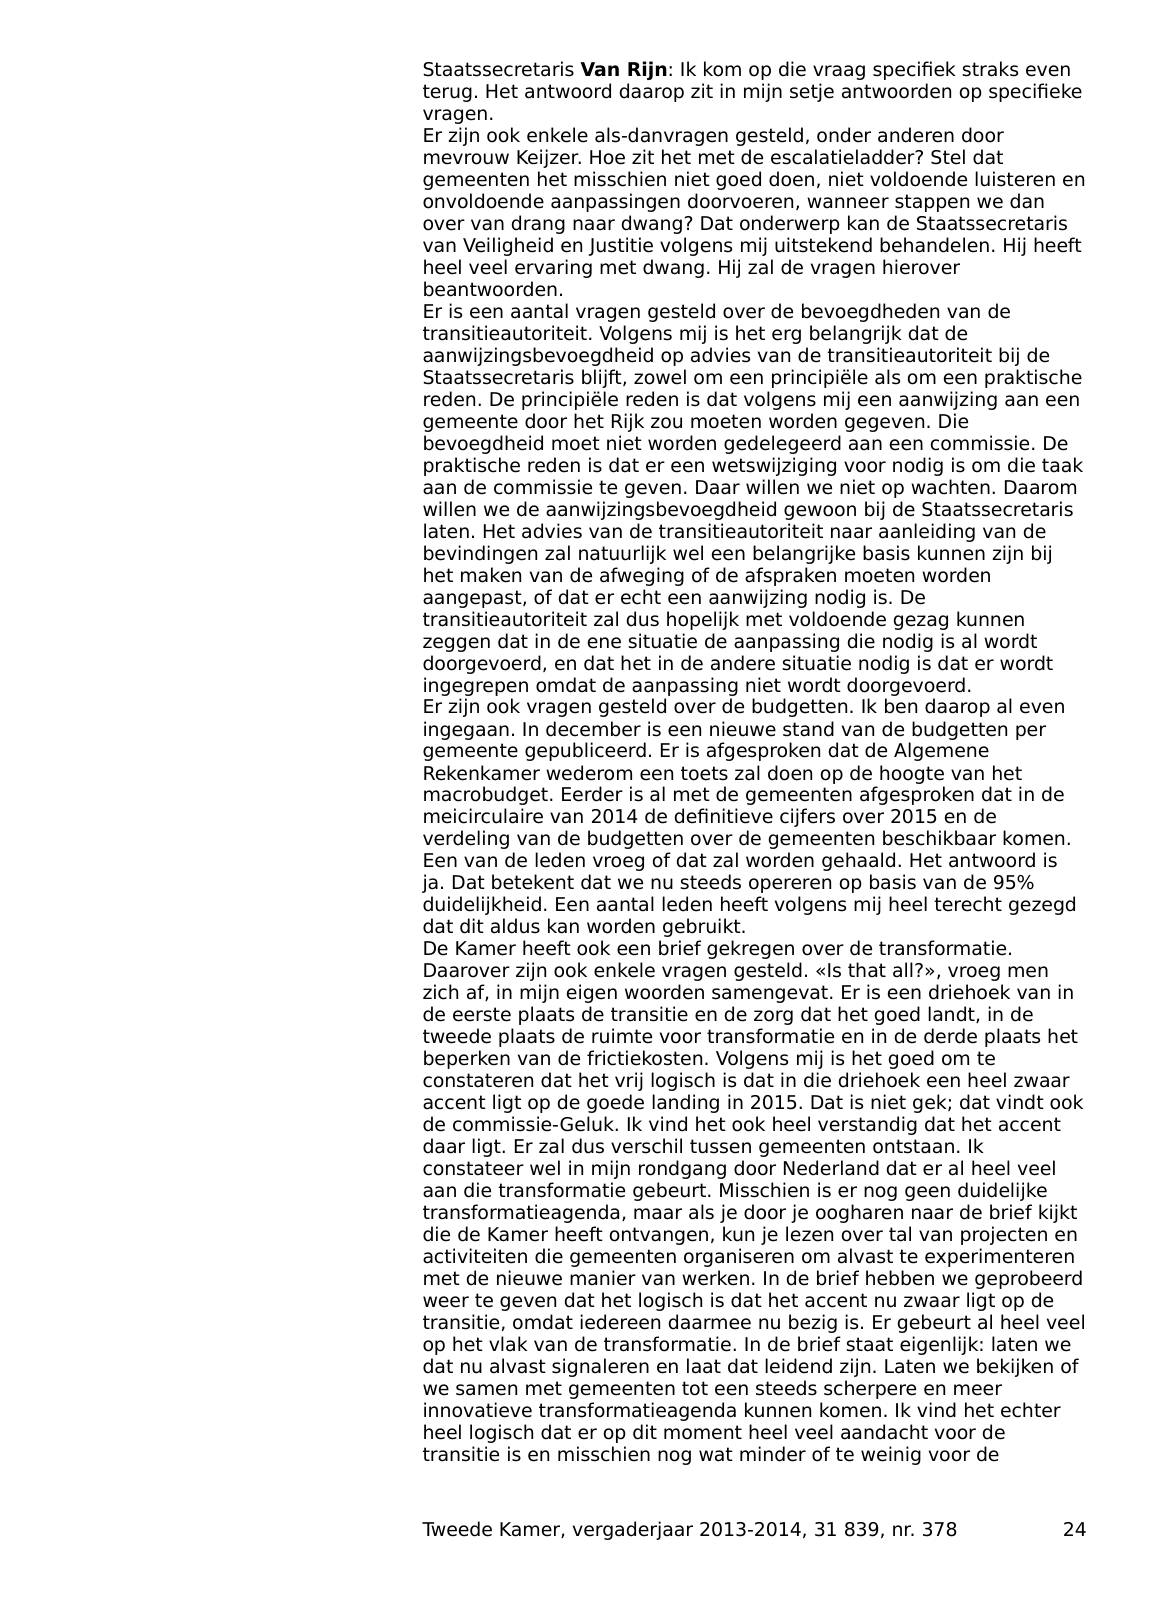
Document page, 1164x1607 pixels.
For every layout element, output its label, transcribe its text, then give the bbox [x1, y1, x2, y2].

text Staatssecretaris Van Rijn: Ik kom op die vraag specifiek straks even terug. Het antwoord daarop zit in mijn setje antwoorden op specifieke vragen. [422, 59, 1087, 125]
text De Kamer heeft ook een brief gekregen over de transformatie. Daarover zijn ook enkele vragen gesteld. «Is that all?», vroeg men zich af, in mijn eigen woorden samengevat. Er is een driehoek van in de eerste plaats de transitie en de zorg dat het goed landt, in de tweede plaats de ruimte voor transformatie en in de derde plaats het beperken van de frictiekosten. Volgens mij is het goed om te constateren dat het vrij logisch is dat in die driehoek een heel zwaar accent ligt op de goede landing in 2015. Dat is niet gek; dat vindt ook de commissie-Geluk. Ik vind het ook heel verstandig dat het accent daar ligt. Er zal dus verschil tussen gemeenten ontstaan. Ik constateer wel in mijn rondgang door Nederland dat er al heel veel aan die transformatie gebeurt. Misschien is er nog geen duidelijke transformatieagenda, maar als je door je oogharen naar de brief kijkt die de Kamer heeft ontvangen, kun je lezen over tal van projecten en activiteiten die gemeenten organiseren om alvast te experimenteren met de nieuwe manier van werken. In de brief hebben we geprobeerd weer te geven dat het logisch is dat het accent nu zwaar ligt op de transitie, omdat iedereen daarmee nu bezig is. Er gebeurt al heel veel op het vlak van de transformatie. In de brief staat eigenlijk: laten we dat nu alvast signaleren en laat dat leidend zijn. Laten we bekijken of we samen met gemeenten tot een steeds scherpere en meer innovatieve transformatieagenda kunnen komen. Ik vind het echter heel logisch dat er op dit moment heel veel aandacht voor de transitie is en misschien nog wat minder of te weinig voor de [422, 938, 1087, 1466]
text Er is een aantal vragen gesteld over de bevoegdheden van de transitieautoriteit. Volgens mij is het erg belangrijk dat de aanwijzingsbevoegdheid op advies van de transitieautoriteit bij de Staatssecretaris blijft, zowel om een principiële als om een praktische reden. De principiële reden is dat volgens mij een aanwijzing aan een gemeente door het Rijk zou moeten worden gegeven. Die bevoegdheid moet niet worden gedelegeerd aan een commissie. De praktische reden is dat er een wetswijziging voor nodig is om die taak aan de commissie te geven. Daar willen we niet op wachten. Daarom willen we de aanwijzingsbevoegdheid gewoon bij de Staatssecretaris laten. Het advies van de transitieautoriteit naar aanleiding van de bevindingen zal natuurlijk wel een belangrijke basis kunnen zijn bij het maken van de afweging of de afspraken moeten worden aangepast, of dat er echt een aanwijzing nodig is. De transitieautoriteit zal dus hopelijk met voldoende gezag kunnen zeggen dat in de ene situatie de aanpassing die nodig is al wordt doorgevoerd, en dat het in de andere situatie nodig is dat er wordt ingegrepen omdat de aanpassing niet wordt doorgevoerd. [422, 301, 1087, 696]
text Er zijn ook enkele als-danvragen gesteld, onder anderen door mevrouw Keijzer. Hoe zit het met de escalatieladder? Stel dat gemeenten het misschien niet goed doen, niet voldoende luisteren en onvoldoende aanpassingen doorvoeren, wanneer stappen we dan over van drang naar dwang? Dat onderwerp kan de Staatssecretaris van Veiligheid en Justitie volgens mij uitstekend behandelen. Hij heeft heel veel ervaring met dwang. Hij zal de vragen hierover beantwoorden. [422, 125, 1087, 301]
text Er zijn ook vragen gesteld over de budgetten. Ik ben daarop al even ingegaan. In december is een nieuwe stand van de budgetten per gemeente gepubliceerd. Er is afgesproken dat de Algemene Rekenkamer wederom een toets zal doen op de hoogte van het macrobudget. Eerder is al met de gemeenten afgesproken dat in de meicirculaire van 2014 de definitieve cijfers over 2015 en de verdeling van de budgetten over de gemeenten beschikbaar komen. Een van de leden vroeg of dat zal worden gehaald. Het antwoord is ja. Dat betekent dat we nu steeds opereren op basis van de 95% duidelijkheid. Een aantal leden heeft volgens mij heel terecht gezegd dat dit aldus kan worden gebruikt. [422, 696, 1087, 938]
